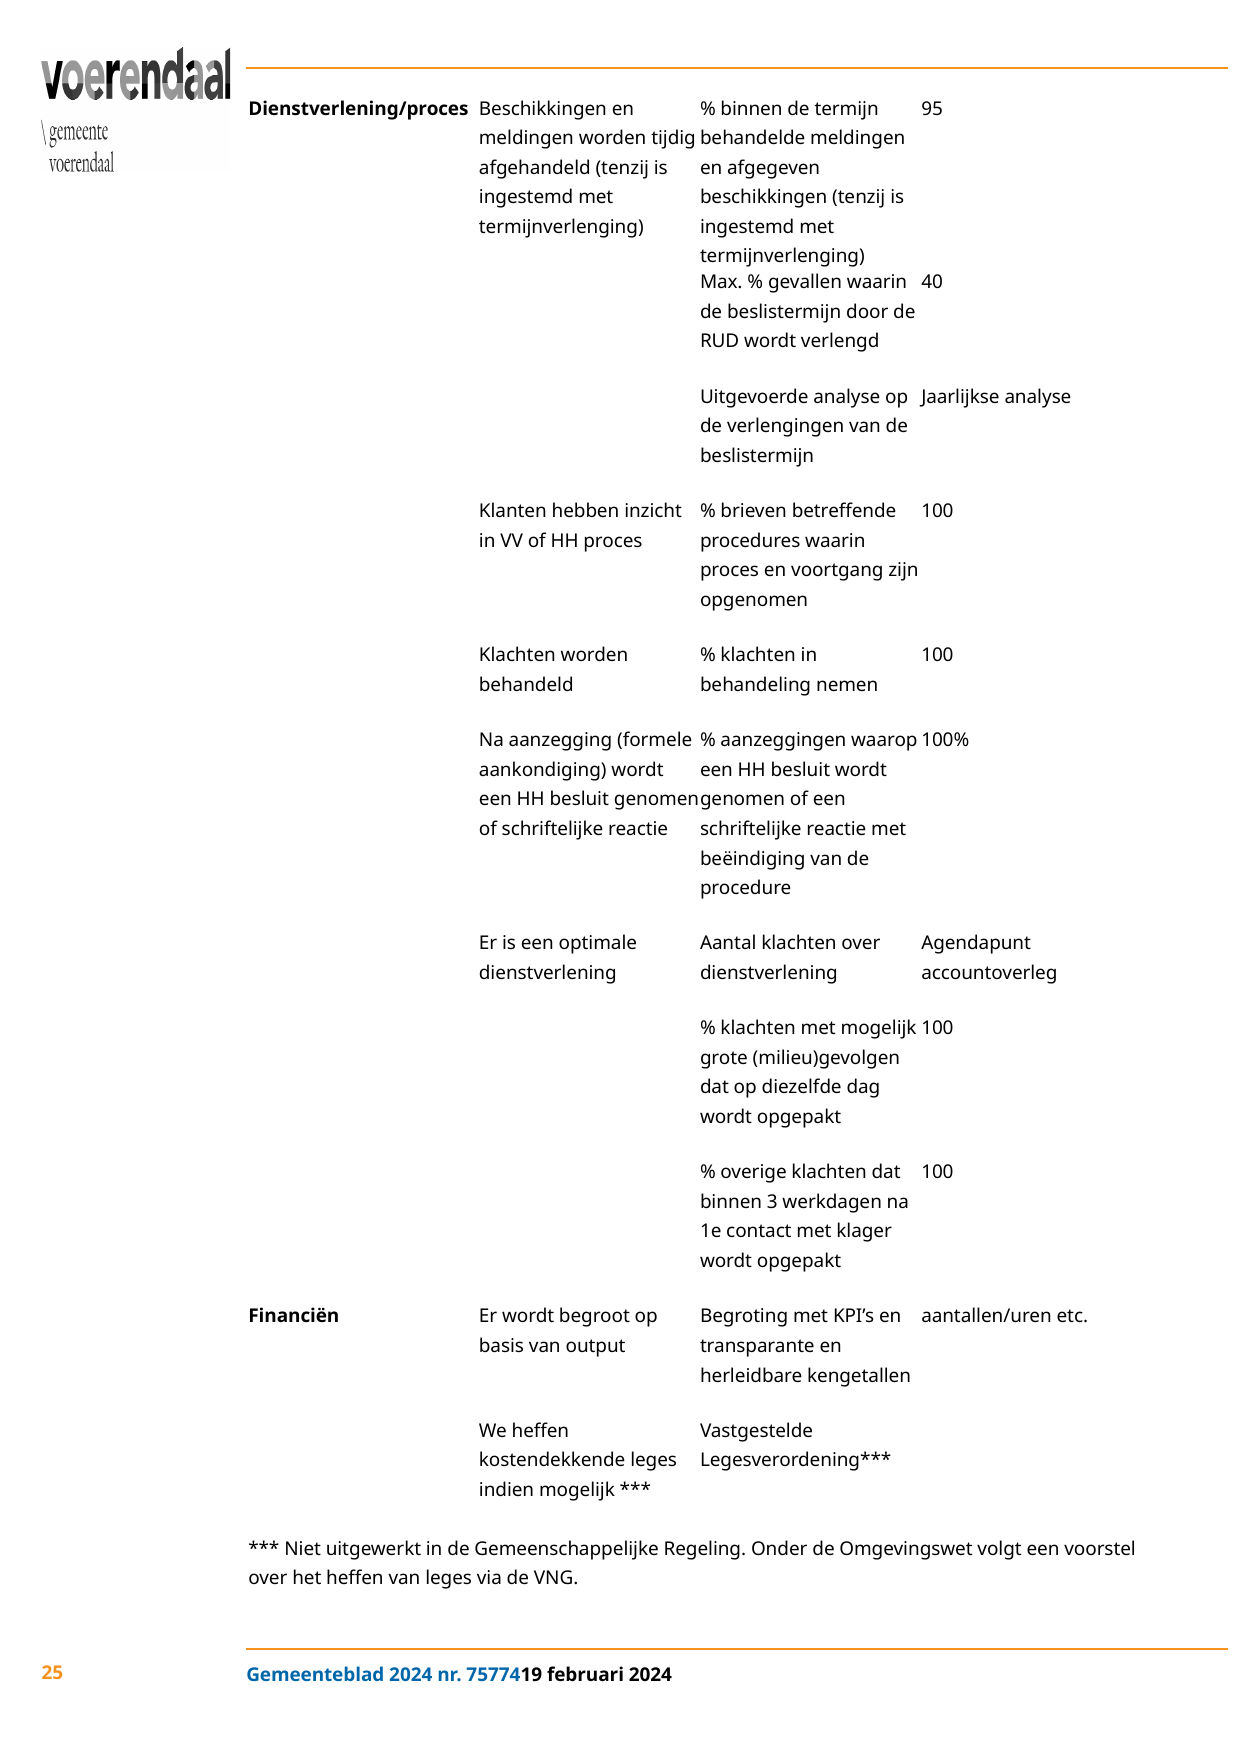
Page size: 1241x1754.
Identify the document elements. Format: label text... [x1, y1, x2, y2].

table_cell 40 [921, 269, 1152, 383]
table_cell 95 [921, 95, 1152, 268]
table_cell Dienstverlening/proces [248, 95, 479, 268]
table_cell [248, 1015, 479, 1158]
table_cell Er is een optimale dienstverlening [479, 930, 700, 1014]
table_cell [248, 383, 479, 497]
table_cell % overige klachten dat binnen 3 werkdagen na 1e contact met klager wordt opgepakt [700, 1159, 921, 1303]
table_cell Na aanzegging (formele aankondiging) wordt een HH besluit genomen of schriftelijke reactie [479, 726, 700, 929]
picture [41, 47, 231, 172]
table_cell [248, 1417, 479, 1532]
table_cell % brieven betreffende procedures waarin proces en voortgang zijn opgenomen [700, 498, 921, 641]
table_cell [479, 1015, 700, 1158]
table_cell % aanzeggingen waarop een HH besluit wordt genomen of een schriftelijke reactie met beëindiging van de procedure [700, 726, 921, 929]
table_cell [479, 1159, 700, 1303]
table_cell Uitgevoerde analyse op de verlengingen van de beslistermijn [700, 383, 921, 497]
table_cell 100 [921, 498, 1152, 641]
table_cell Klanten hebben inzicht in VV of HH proces [479, 498, 700, 641]
table_cell aantallen/uren etc. [921, 1303, 1152, 1417]
text *** Niet uitgewerkt in de Gemeenschappelijke Regeling. Onder de Omgevingswet volgt een voorstel over het heffen van leges via de VNG. [248, 1535, 1152, 1590]
table_cell 100 [921, 641, 1152, 726]
table_cell [248, 930, 479, 1014]
table_cell [479, 383, 700, 497]
table_cell 100 [921, 1159, 1152, 1303]
table_cell 100 [921, 1015, 1152, 1158]
table_cell Max. % gevallen waarin de beslistermijn door de RUD wordt verlengd [700, 269, 921, 383]
table_cell 100% [921, 726, 1152, 929]
table_cell Beschikkingen en meldingen worden tijdig afgehandeld (tenzij is ingestemd met termijnverlenging) [479, 95, 700, 268]
table_cell [248, 641, 479, 726]
table_cell Begroting met KPI’s en transparante en herleidbare kengetallen [700, 1303, 921, 1417]
table_cell [921, 1417, 1152, 1532]
table_cell [248, 1159, 479, 1303]
table_cell Aantal klachten over dienstverlening [700, 930, 921, 1014]
table_cell % binnen de termijn behandelde meldingen en afgegeven beschikkingen (tenzij is ingestemd met termijnverlenging) [700, 95, 921, 268]
table_cell Klachten worden behandeld [479, 641, 700, 726]
table_cell [248, 269, 479, 383]
table_cell Agendapunt accountoverleg [921, 930, 1152, 1014]
table_cell Vastgestelde Legesverordening*** [700, 1417, 921, 1532]
table_cell [248, 498, 479, 641]
table_cell % klachten met mogelijk grote (milieu)gevolgen dat op diezelfde dag wordt opgepakt [700, 1015, 921, 1158]
table_cell [248, 726, 479, 929]
table_cell Jaarlijkse analyse [921, 383, 1152, 497]
table_cell We heffen kostendekkende leges indien mogelijk *** [479, 1417, 700, 1532]
table_cell Financiën [248, 1303, 479, 1417]
table_cell [479, 269, 700, 383]
table_cell Er wordt begroot op basis van output [479, 1303, 700, 1417]
table_cell % klachten in behandeling nemen [700, 641, 921, 726]
